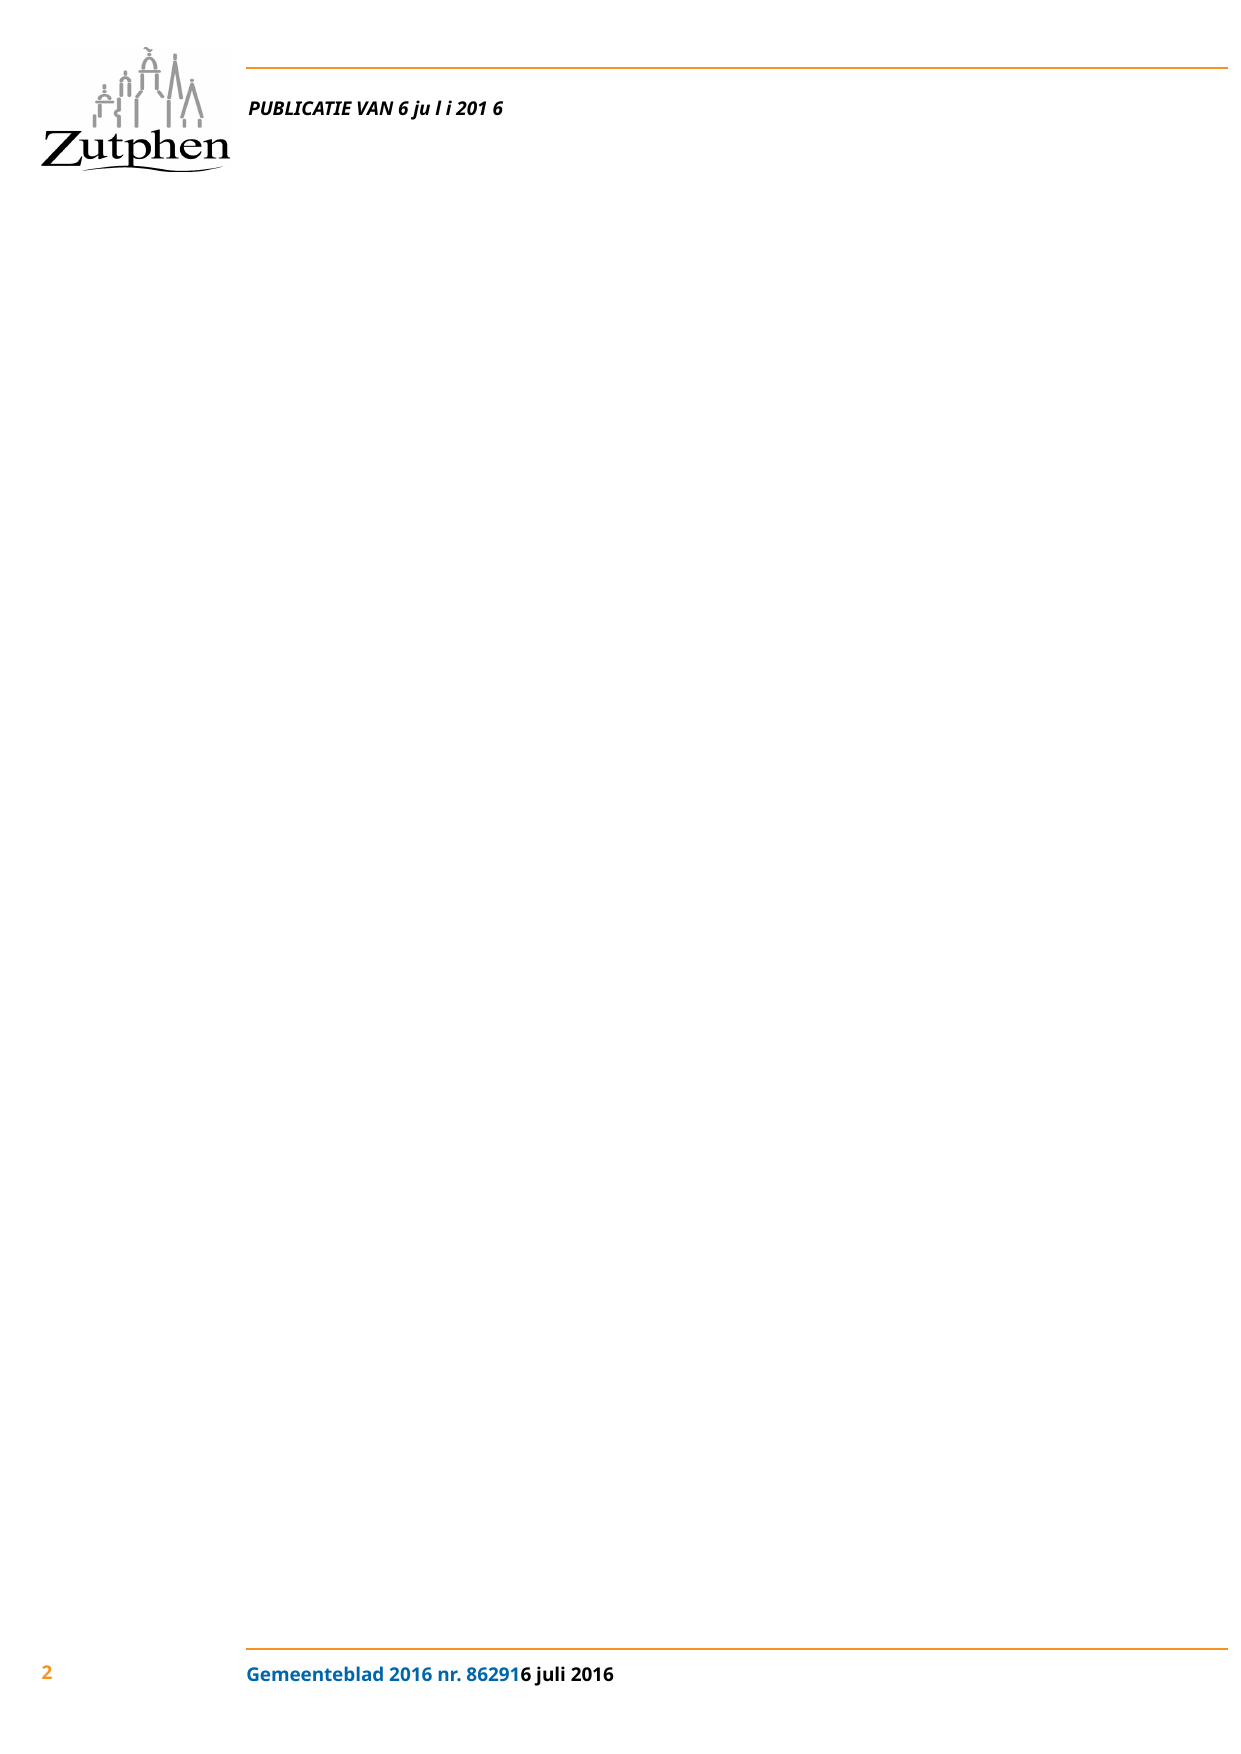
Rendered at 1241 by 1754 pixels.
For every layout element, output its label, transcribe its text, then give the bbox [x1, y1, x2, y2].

picture [41, 47, 231, 172]
text PUBLICATIE VAN 6 ju l i 201 6 [248, 95, 1152, 121]
